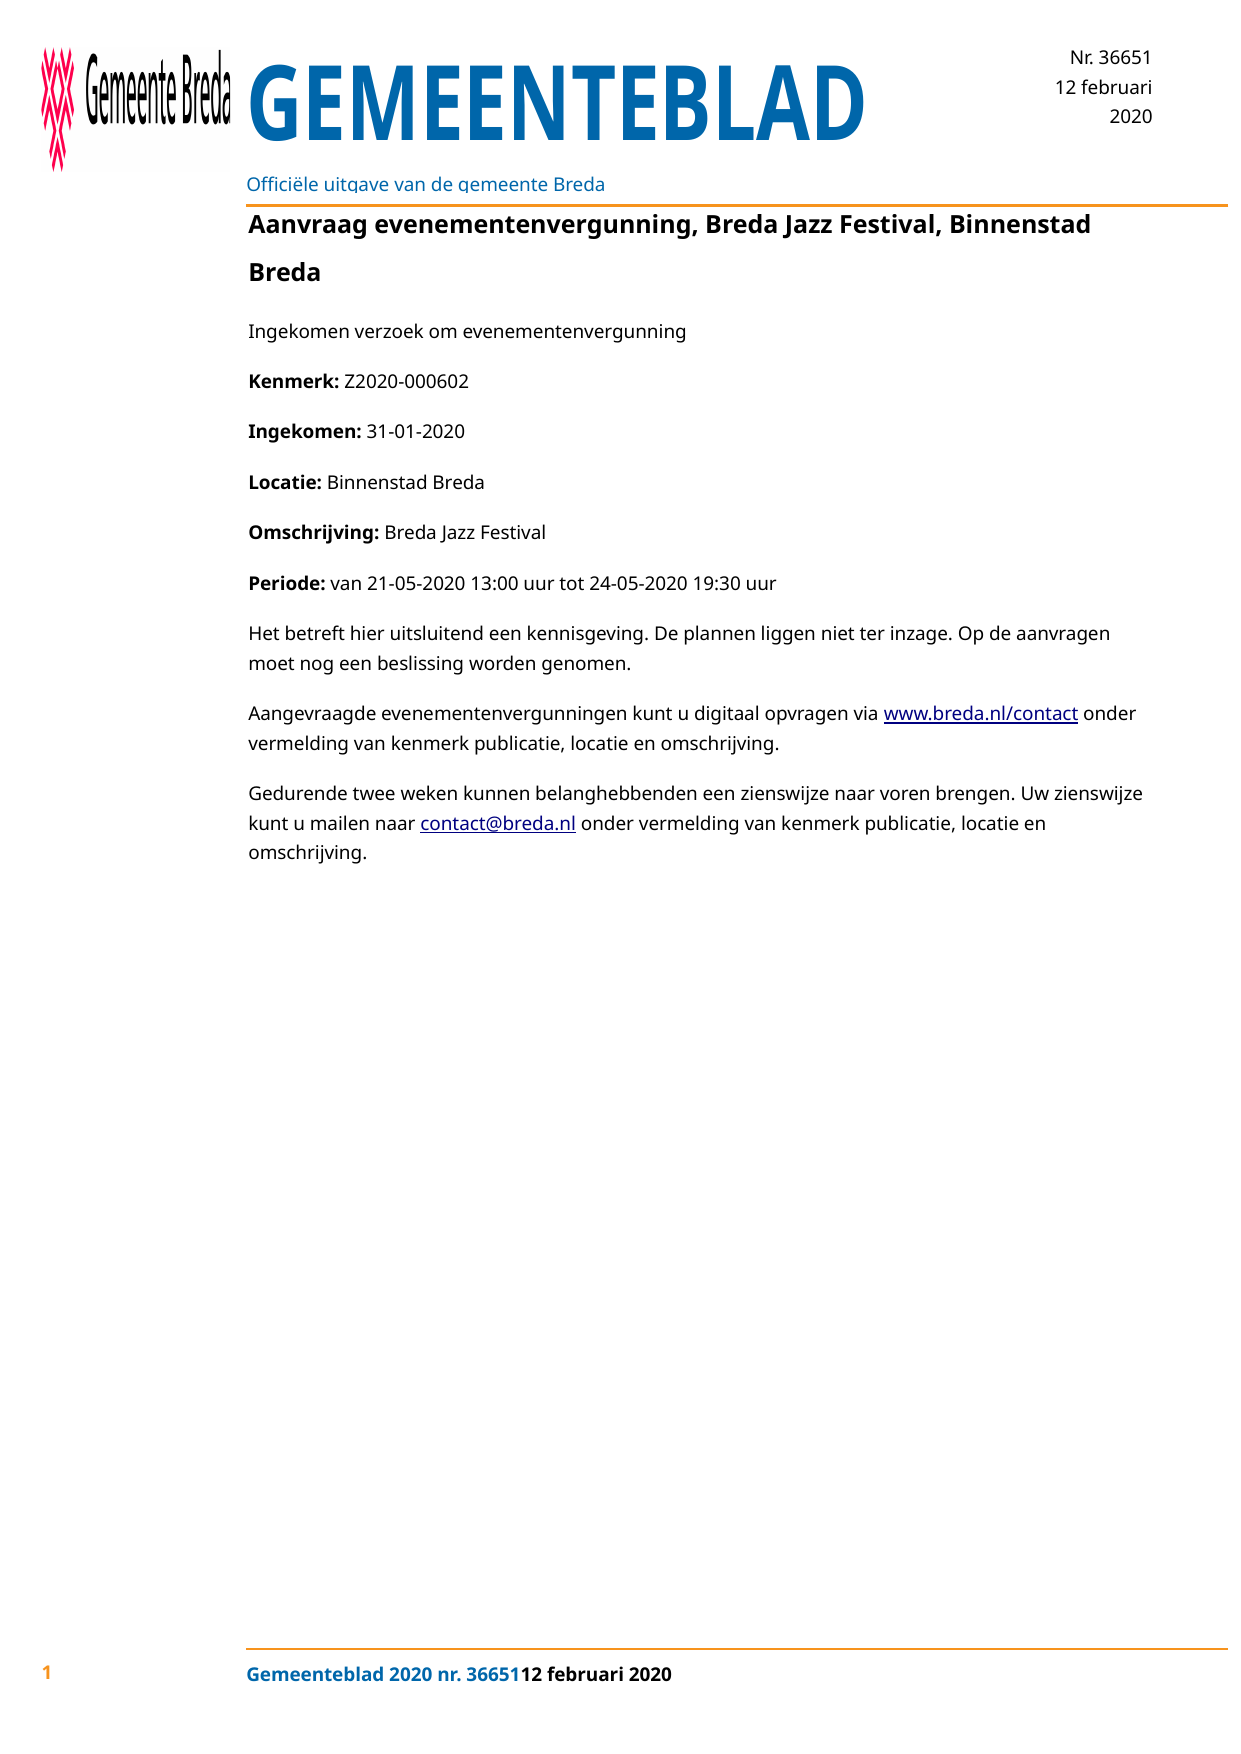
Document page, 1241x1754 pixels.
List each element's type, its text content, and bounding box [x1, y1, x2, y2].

text Omschrijving: Breda Jazz Festival [248, 519, 1152, 545]
picture [41, 47, 231, 172]
text Aanvraag evenementenvergunning, Breda Jazz Festival, Binnenstad Breda [248, 207, 1152, 288]
text Het betreft hier uitsluitend een kennisgeving. De plannen liggen niet ter inzage. Op de aanvragen moet nog een beslissing worden genomen. [248, 620, 1152, 676]
text Gedurende twee weken kunnen belanghebbenden een zienswijze naar voren brengen. Uw zienswijze kunt u mailen naar contact@breda.nl onder vermelding van kenmerk publicatie, locatie en omschrijving. [248, 780, 1152, 865]
text Ingekomen: 31-01-2020 [248, 419, 1152, 444]
text Kenmerk: Z2020-000602 [248, 368, 1152, 394]
text Ingekomen verzoek om evenementenvergunning [248, 318, 1152, 344]
text Periode: van 21-05-2020 13:00 uur tot 24-05-2020 19:30 uur [248, 570, 1152, 596]
text Aangevraagde evenementenvergunningen kunt u digitaal opvragen via www.breda.nl/contact onder vermelding van kenmerk publicatie, locatie en omschrijving. [248, 700, 1152, 756]
text Locatie: Binnenstad Breda [248, 469, 1152, 495]
